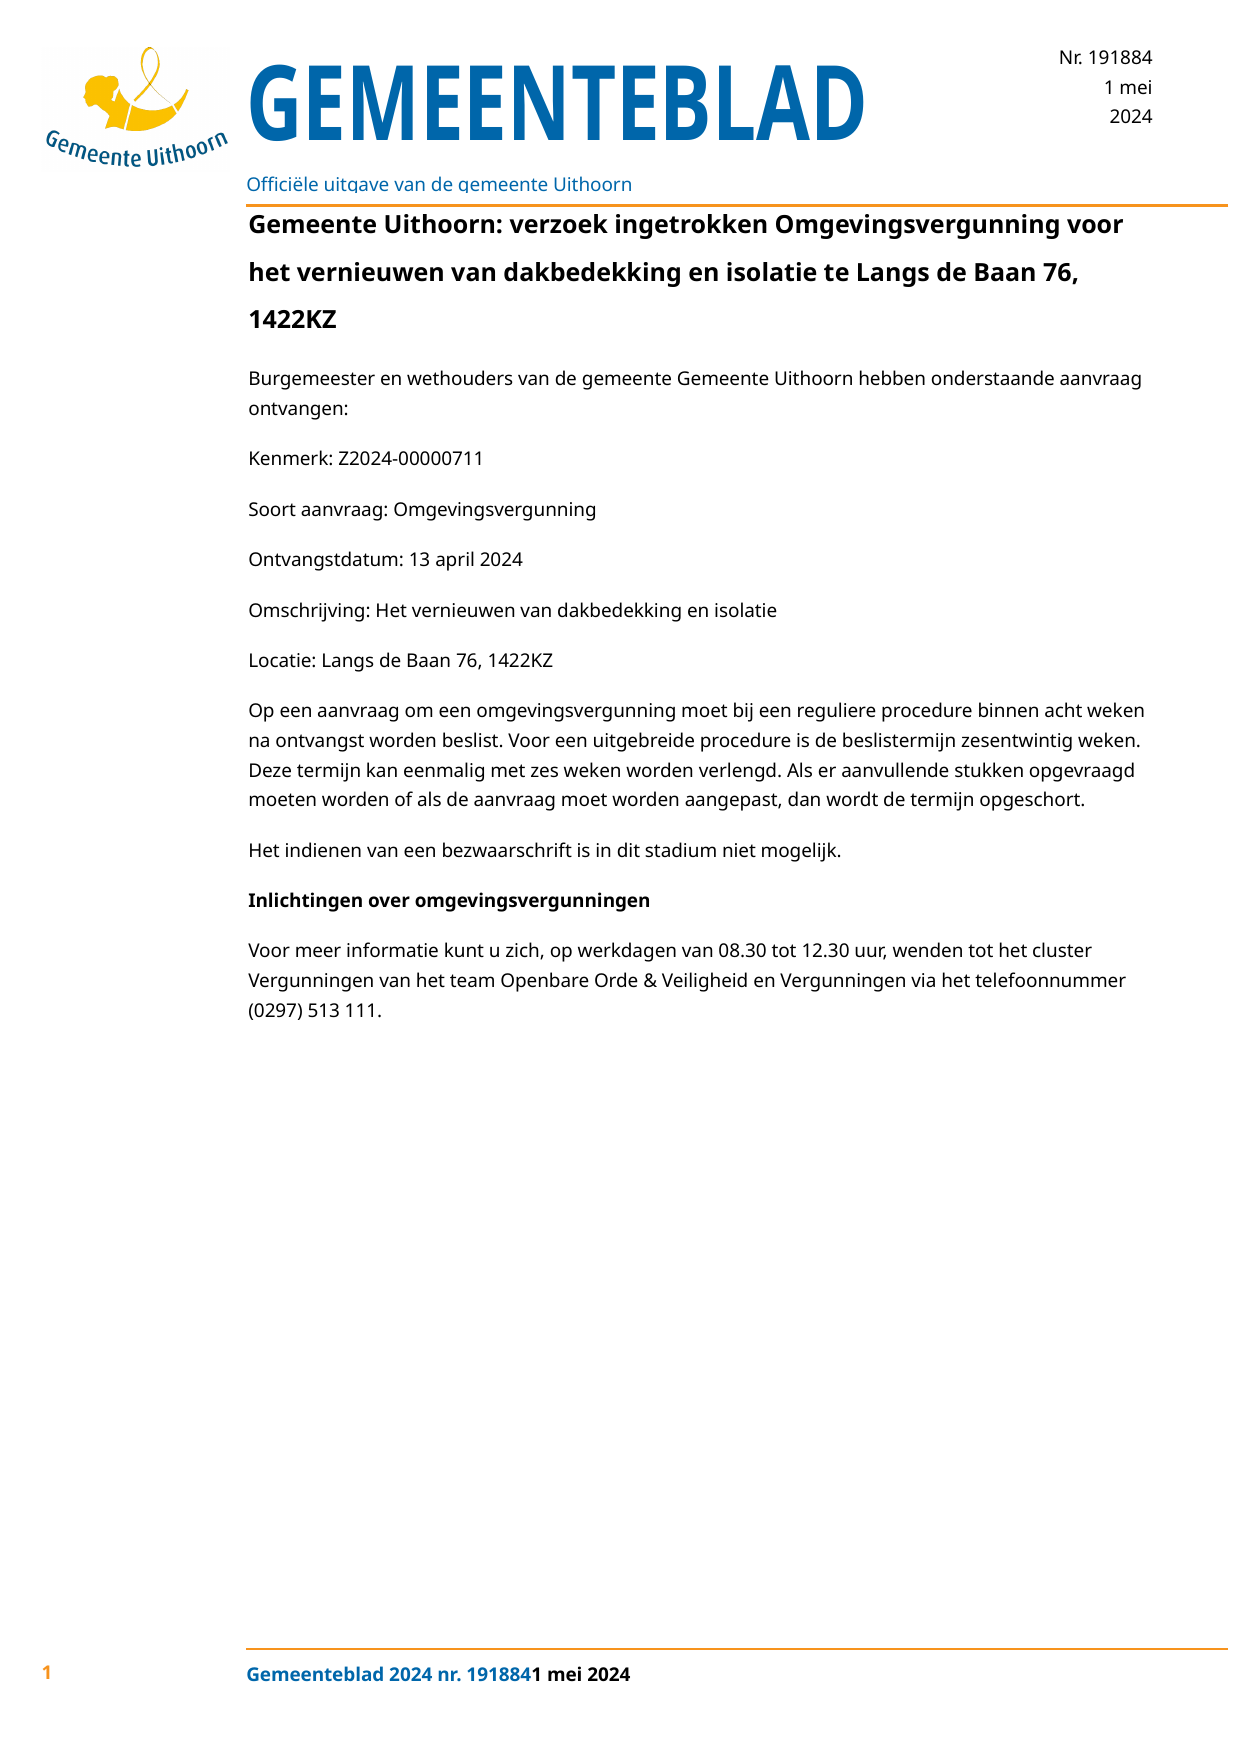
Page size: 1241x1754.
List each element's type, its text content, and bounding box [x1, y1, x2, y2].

text Het indienen van een bezwaarschrift is in dit stadium niet mogelijk. [248, 837, 1152, 862]
text Ontvangstdatum: 13 april 2024 [248, 546, 1152, 572]
text Voor meer informatie kunt u zich, op werkdagen van 08.30 tot 12.30 uur, wenden tot het cluster Vergunningen van het team Openbare Orde & Veiligheid en Vergunningen via het telefoonnummer (0297) 513 111. [248, 938, 1152, 1022]
text Gemeente Uithoorn: verzoek ingetrokken Omgevingsvergunning voor het vernieuwen van dakbedekking en isolatie te Langs de Baan 76, 1422KZ [248, 207, 1152, 336]
text Omschrijving: Het vernieuwen van dakbedekking en isolatie [248, 597, 1152, 622]
text Burgemeester en wethouders van de gemeente Gemeente Uithoorn hebben onderstaande aanvraag ontvangen: [248, 366, 1152, 421]
text Locatie: Langs de Baan 76, 1422KZ [248, 647, 1152, 673]
text Soort aanvraag: Omgevingsvergunning [248, 496, 1152, 522]
text Kenmerk: Z2024-00000711 [248, 446, 1152, 471]
picture [41, 47, 231, 172]
text Op een aanvraag om een omgevingsvergunning moet bij een reguliere procedure binnen acht weken na ontvangst worden beslist. Voor een uitgebreide procedure is de beslistermijn zesentwintig weken. Deze termijn kan eenmalig met zes weken worden verlengd. Als er aanvullende stukken opgevraagd moeten worden of als de aanvraag moet worden aangepast, dan wordt de termijn opgeschort. [248, 698, 1152, 812]
text Inlichtingen over omgevingsvergunningen [248, 887, 1152, 913]
